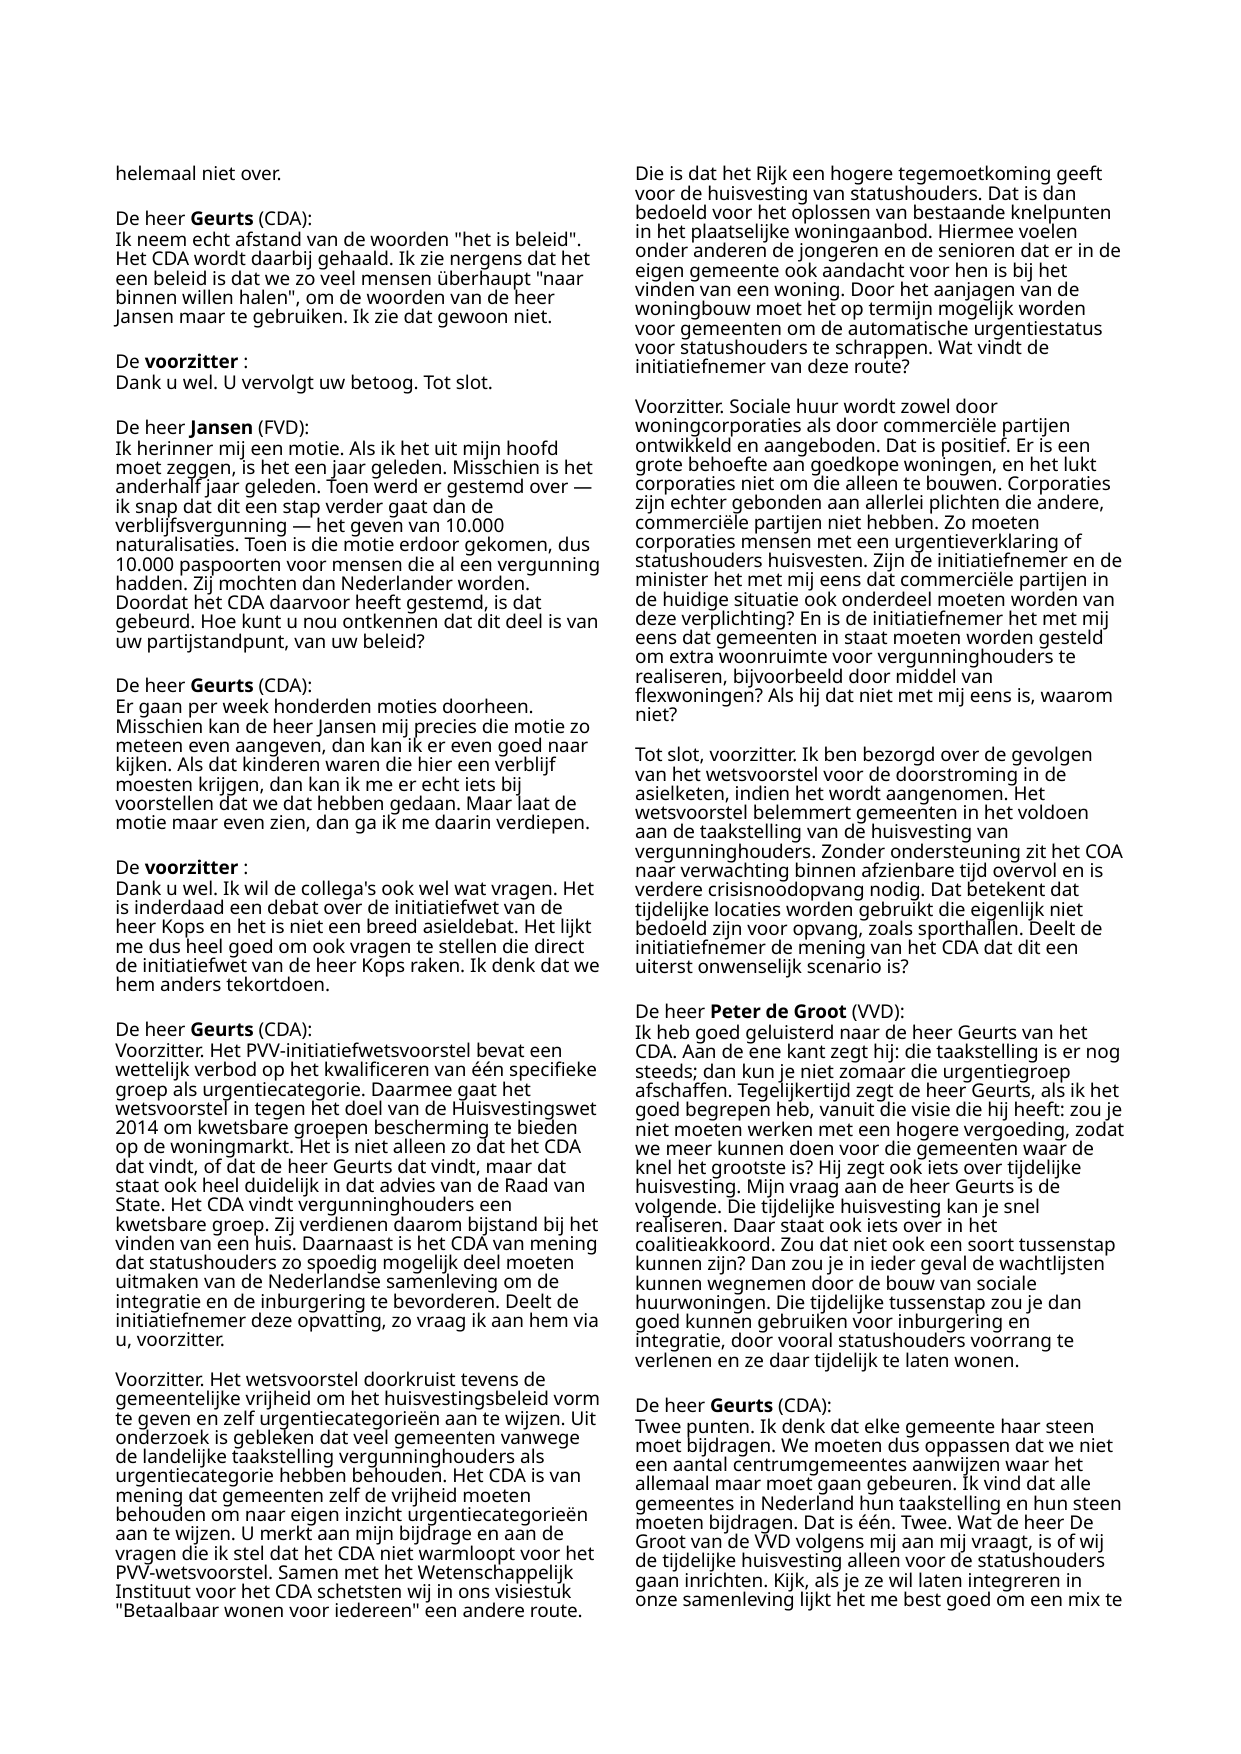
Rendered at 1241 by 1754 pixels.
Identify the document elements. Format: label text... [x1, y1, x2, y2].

text De heer Geurts (CDA): [115, 673, 605, 698]
text De heer Geurts (CDA): [115, 1016, 605, 1042]
text Twee punten. Ik denk dat elke gemeente haar steen moet bijdragen. We moeten dus oppassen dat we niet een aantal centrumgemeentes aanwijzen waar het allemaal maar moet gaan gebeuren. Ik vind dat alle gemeentes in Nederland hun taakstelling en hun steen moeten bijdragen. Dat is één. Twee. Wat de heer De Groot van de VVD volgens mij aan mij vraagt, is of wij de tijdelijke huisvesting alleen voor de statushouders gaan inrichten. Kijk, als je ze wil laten integreren in onze samenleving lijkt het me best goed om een mix te [635, 1418, 1125, 1610]
text Die is dat het Rijk een hogere tegemoetkoming geeft voor de huisvesting van statushouders. Dat is dan bedoeld voor het oplossen van bestaande knelpunten in het plaatselijke woningaanbod. Hiermee voelen onder anderen de jongeren en de senioren dat er in de eigen gemeente ook aandacht voor hen is bij het vinden van een woning. Door het aanjagen van de woningbouw moet het op termijn mogelijk worden voor gemeenten om de automatische urgentiestatus voor statushouders te schrappen. Wat vindt de initiatiefnemer van deze route? [635, 165, 1125, 377]
text Voorzitter. Sociale huur wordt zowel door woningcorporaties als door commerciële partijen ontwikkeld en aangeboden. Dat is positief. Er is een grote behoefte aan goedkope woningen, en het lukt corporaties niet om die alleen te bouwen. Corporaties zijn echter gebonden aan allerlei plichten die andere, commerciële partijen niet hebben. Zo moeten corporaties mensen met een urgentieverklaring of statushouders huisvesten. Zijn de initiatiefnemer en de minister het met mij eens dat commerciële partijen in de huidige situatie ook onderdeel moeten worden van deze verplichting? En is de initiatiefnemer het met mij eens dat gemeenten in staat moeten worden gesteld om extra woonruimte voor vergunninghouders te realiseren, bijvoorbeeld door middel van flexwoningen? Als hij dat niet met mij eens is, waarom niet? [635, 398, 1125, 726]
text Dank u wel. Ik wil de collega's ook wel wat vragen. Het is inderdaad een debat over de initiatiefwet van de heer Kops en het is niet een breed asieldebat. Het lijkt me dus heel goed om ook vragen te stellen die direct de initiatiefwet van de heer Kops raken. Ik denk dat we hem anders tekortdoen. [115, 880, 605, 996]
text Ik heb goed geluisterd naar de heer Geurts van het CDA. Aan de ene kant zegt hij: die taakstelling is er nog steeds; dan kun je niet zomaar die urgentiegroep afschaffen. Tegelijkertijd zegt de heer Geurts, als ik het goed begrepen heb, vanuit die visie die hij heeft: zou je niet moeten werken met een hogere vergoeding, zodat we meer kunnen doen voor die gemeenten waar de knel het grootste is? Hij zegt ook iets over tijdelijke huisvesting. Mijn vraag aan de heer Geurts is de volgende. Die tijdelijke huisvesting kan je snel realiseren. Daar staat ook iets over in het coalitieakkoord. Zou dat niet ook een soort tussenstap kunnen zijn? Dan zou je in ieder geval de wachtlijsten kunnen wegnemen door de bouw van sociale huurwoningen. Die tijdelijke tussenstap zou je dan goed kunnen gebruiken voor inburgering en integratie, door vooral statushouders voorrang te verlenen en ze daar tijdelijk te laten wonen. [635, 1024, 1125, 1371]
text Er gaan per week honderden moties doorheen. Misschien kan de heer Jansen mij precies die motie zo meteen even aangeven, dan kan ik er even goed naar kijken. Als dat kinderen waren die hier een verblijf moesten krijgen, dan kan ik me er echt iets bij voorstellen dat we dat hebben gedaan. Maar laat de motie maar even zien, dan ga ik me daarin verdiepen. [115, 698, 605, 833]
text helemaal niet over. [115, 165, 605, 184]
text De voorzitter : [115, 854, 605, 880]
text Ik herinner mij een motie. Als ik het uit mijn hoofd moet zeggen, is het een jaar geleden. Misschien is het anderhalf jaar geleden. Toen werd er gestemd over — ik snap dat dit een stap verder gaat dan de verblijfsvergunning — het geven van 10.000 naturalisaties. Toen is die motie erdoor gekomen, dus 10.000 paspoorten voor mensen die al een vergunning hadden. Zij mochten dan Nederlander worden. Doordat het CDA daarvoor heeft gestemd, is dat gebeurd. Hoe kunt u nou ontkennen dat dit deel is van uw partijstandpunt, van uw beleid? [115, 440, 605, 652]
text Dank u wel. U vervolgt uw betoog. Tot slot. [115, 374, 605, 393]
text De heer Jansen (FVD): [115, 414, 605, 440]
text De heer Geurts (CDA): [635, 1392, 1125, 1418]
text Voorzitter. Het wetsvoorstel doorkruist tevens de gemeentelijke vrijheid om het huisvestingsbeleid vorm te geven en zelf urgentiecategorieën aan te wijzen. Uit onderzoek is gebleken dat veel gemeenten vanwege de landelijke taakstelling vergunninghouders als urgentiecategorie hebben behouden. Het CDA is van mening dat gemeenten zelf de vrijheid moeten behouden om naar eigen inzicht urgentiecategorieën aan te wijzen. U merkt aan mijn bijdrage en aan de vragen die ik stel dat het CDA niet warmloopt voor het PVV-wetsvoorstel. Samen met het Wetenschappelijk Instituut voor het CDA schetsten wij in ons visiestuk "Betaalbaar wonen voor iedereen" een andere route. [115, 1371, 605, 1622]
text Tot slot, voorzitter. Ik ben bezorgd over de gevolgen van het wetsvoorstel voor de doorstroming in de asielketen, indien het wordt aangenomen. Het wetsvoorstel belemmert gemeenten in het voldoen aan de taakstelling van de huisvesting van vergunninghouders. Zonder ondersteuning zit het COA naar verwachting binnen afzienbare tijd overvol en is verdere crisisnoodopvang nodig. Dat betekent dat tijdelijke locaties worden gebruikt die eigenlijk niet bedoeld zijn voor opvang, zoals sporthallen. Deelt de initiatiefnemer de mening van het CDA dat dit een uiterst onwenselijk scenario is? [635, 746, 1125, 978]
text De heer Geurts (CDA): [115, 205, 605, 231]
text Voorzitter. Het PVV-initiatiefwetsvoorstel bevat een wettelijk verbod op het kwalificeren van één specifieke groep als urgentiecategorie. Daarmee gaat het wetsvoorstel in tegen het doel van de Huisvestingswet 2014 om kwetsbare groepen bescherming te bieden op de woningmarkt. Het is niet alleen zo dat het CDA dat vindt, of dat de heer Geurts dat vindt, maar dat staat ook heel duidelijk in dat advies van de Raad van State. Het CDA vindt vergunninghouders een kwetsbare groep. Zij verdienen daarom bijstand bij het vinden van een huis. Daarnaast is het CDA van mening dat statushouders zo spoedig mogelijk deel moeten uitmaken van de Nederlandse samenleving om de integratie en de inburgering te bevorderen. Deelt de initiatiefnemer deze opvatting, zo vraag ik aan hem via u, voorzitter. [115, 1042, 605, 1350]
text De voorzitter : [115, 348, 605, 374]
text Ik neem echt afstand van de woorden "het is beleid". Het CDA wordt daarbij gehaald. Ik zie nergens dat het een beleid is dat we zo veel mensen überhaupt "naar binnen willen halen", om de woorden van de heer Jansen maar te gebruiken. Ik zie dat gewoon niet. [115, 231, 605, 327]
text De heer Peter de Groot (VVD): [635, 998, 1125, 1024]
